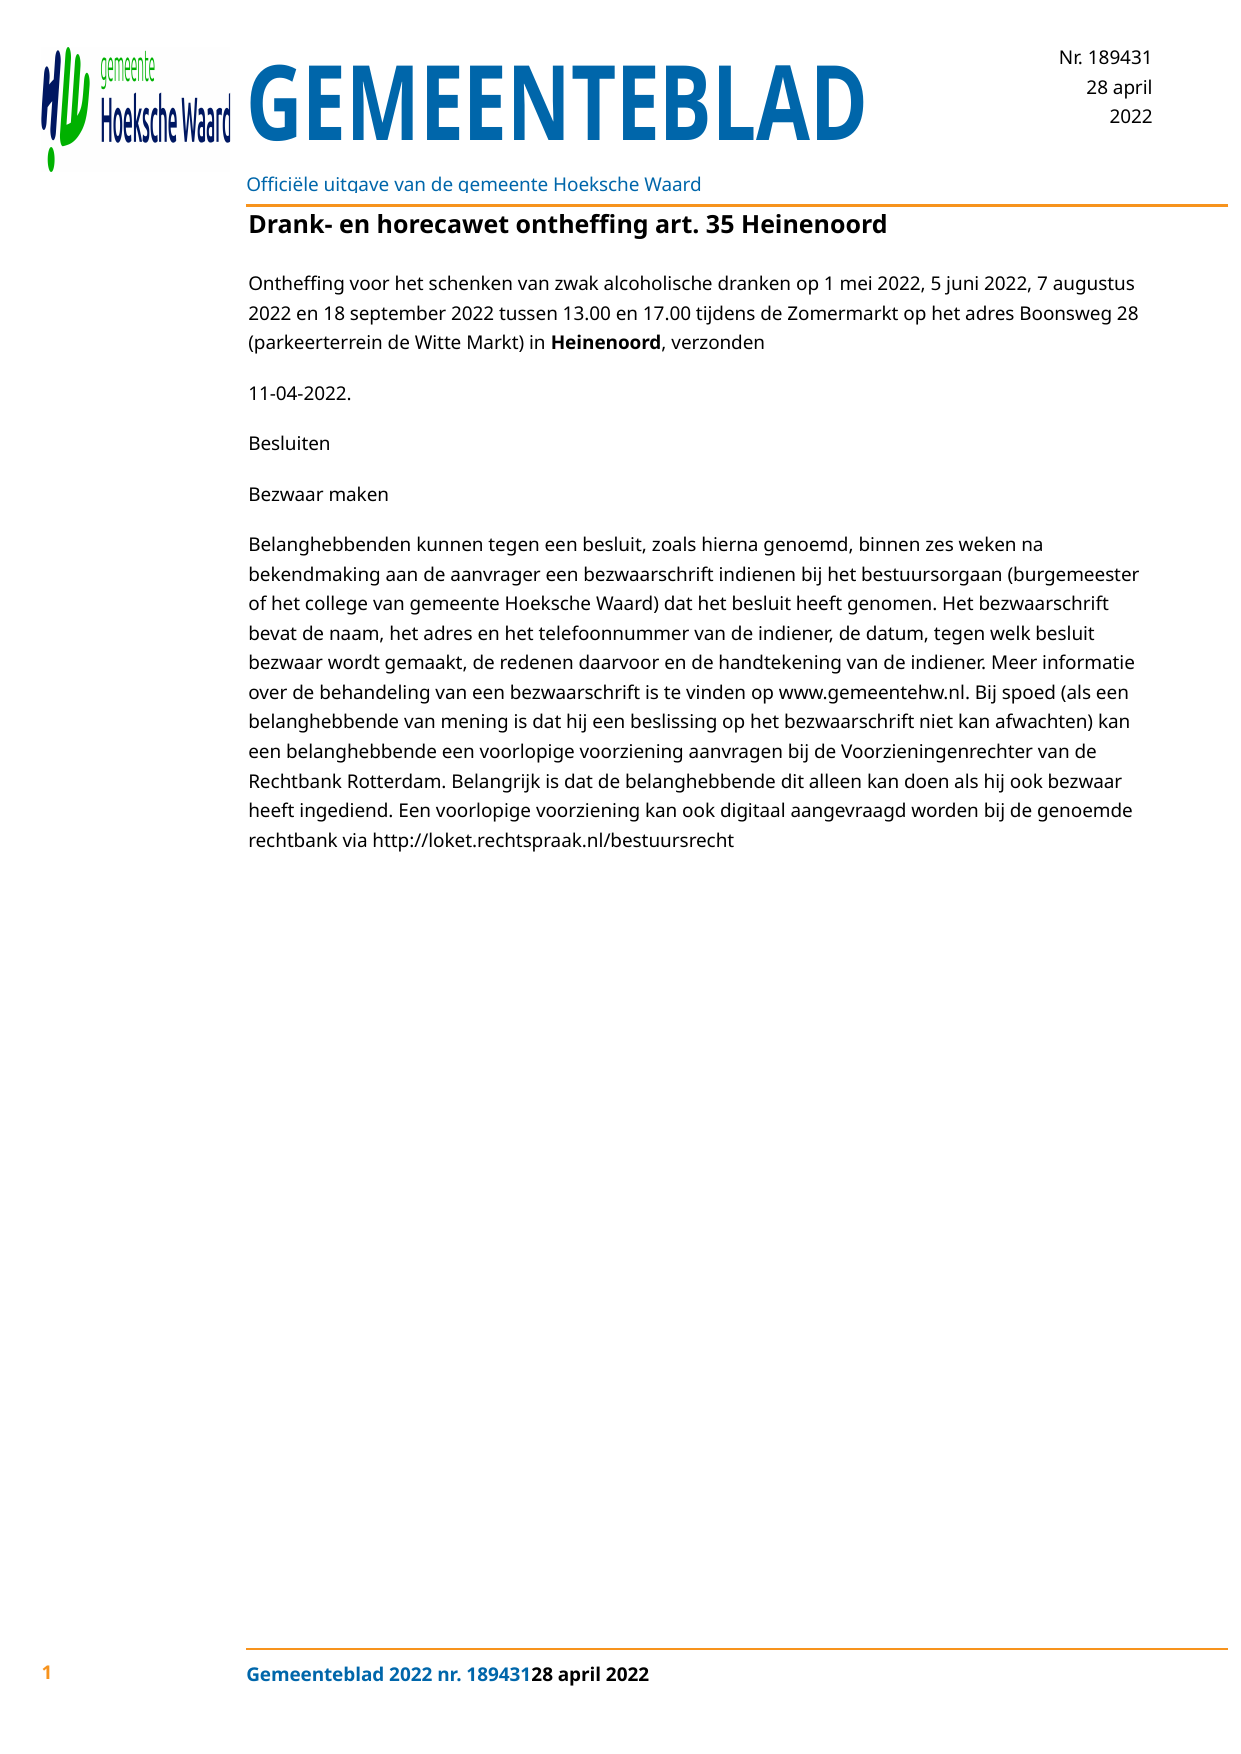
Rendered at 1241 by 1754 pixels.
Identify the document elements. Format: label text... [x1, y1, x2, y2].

text Besluiten [248, 430, 1152, 456]
text Ontheffing voor het schenken van zwak alcoholische dranken op 1 mei 2022, 5 juni 2022, 7 augustus 2022 en 18 september 2022 tussen 13.00 en 17.00 tijdens de Zomermarkt op het adres Boonsweg 28 (parkeerterrein de Witte Markt) in Heinenoord, verzonden [248, 270, 1152, 355]
picture [41, 47, 231, 172]
text Drank- en horecawet ontheffing art. 35 Heinenoord [248, 207, 1152, 241]
text Bezwaar maken [248, 481, 1152, 506]
text 11-04-2022. [248, 380, 1152, 406]
text Belanghebbenden kunnen tegen een besluit, zoals hierna genoemd, binnen zes weken na bekendmaking aan de aanvrager een bezwaarschrift indienen bij het bestuursorgaan (burgemeester of het college van gemeente Hoeksche Waard) dat het besluit heeft genomen. Het bezwaarschrift bevat de naam, het adres en het telefoonnummer van de indiener, de datum, tegen welk besluit bezwaar wordt gemaakt, de redenen daarvoor en de handtekening van de indiener. Meer informatie over de behandeling van een bezwaarschrift is te vinden op www.gemeentehw.nl. Bij spoed (als een belanghebbende van mening is dat hij een beslissing op het bezwaarschrift niet kan afwachten) kan een belanghebbende een voorlopige voorziening aanvragen bij de Voorzieningenrechter van de Rechtbank Rotterdam. Belangrijk is dat de belanghebbende dit alleen kan doen als hij ook bezwaar heeft ingediend. Een voorlopige voorziening kan ook digitaal aangevraagd worden bij de genoemde rechtbank via http://loket.rechtspraak.nl/bestuursrecht [248, 531, 1152, 853]
